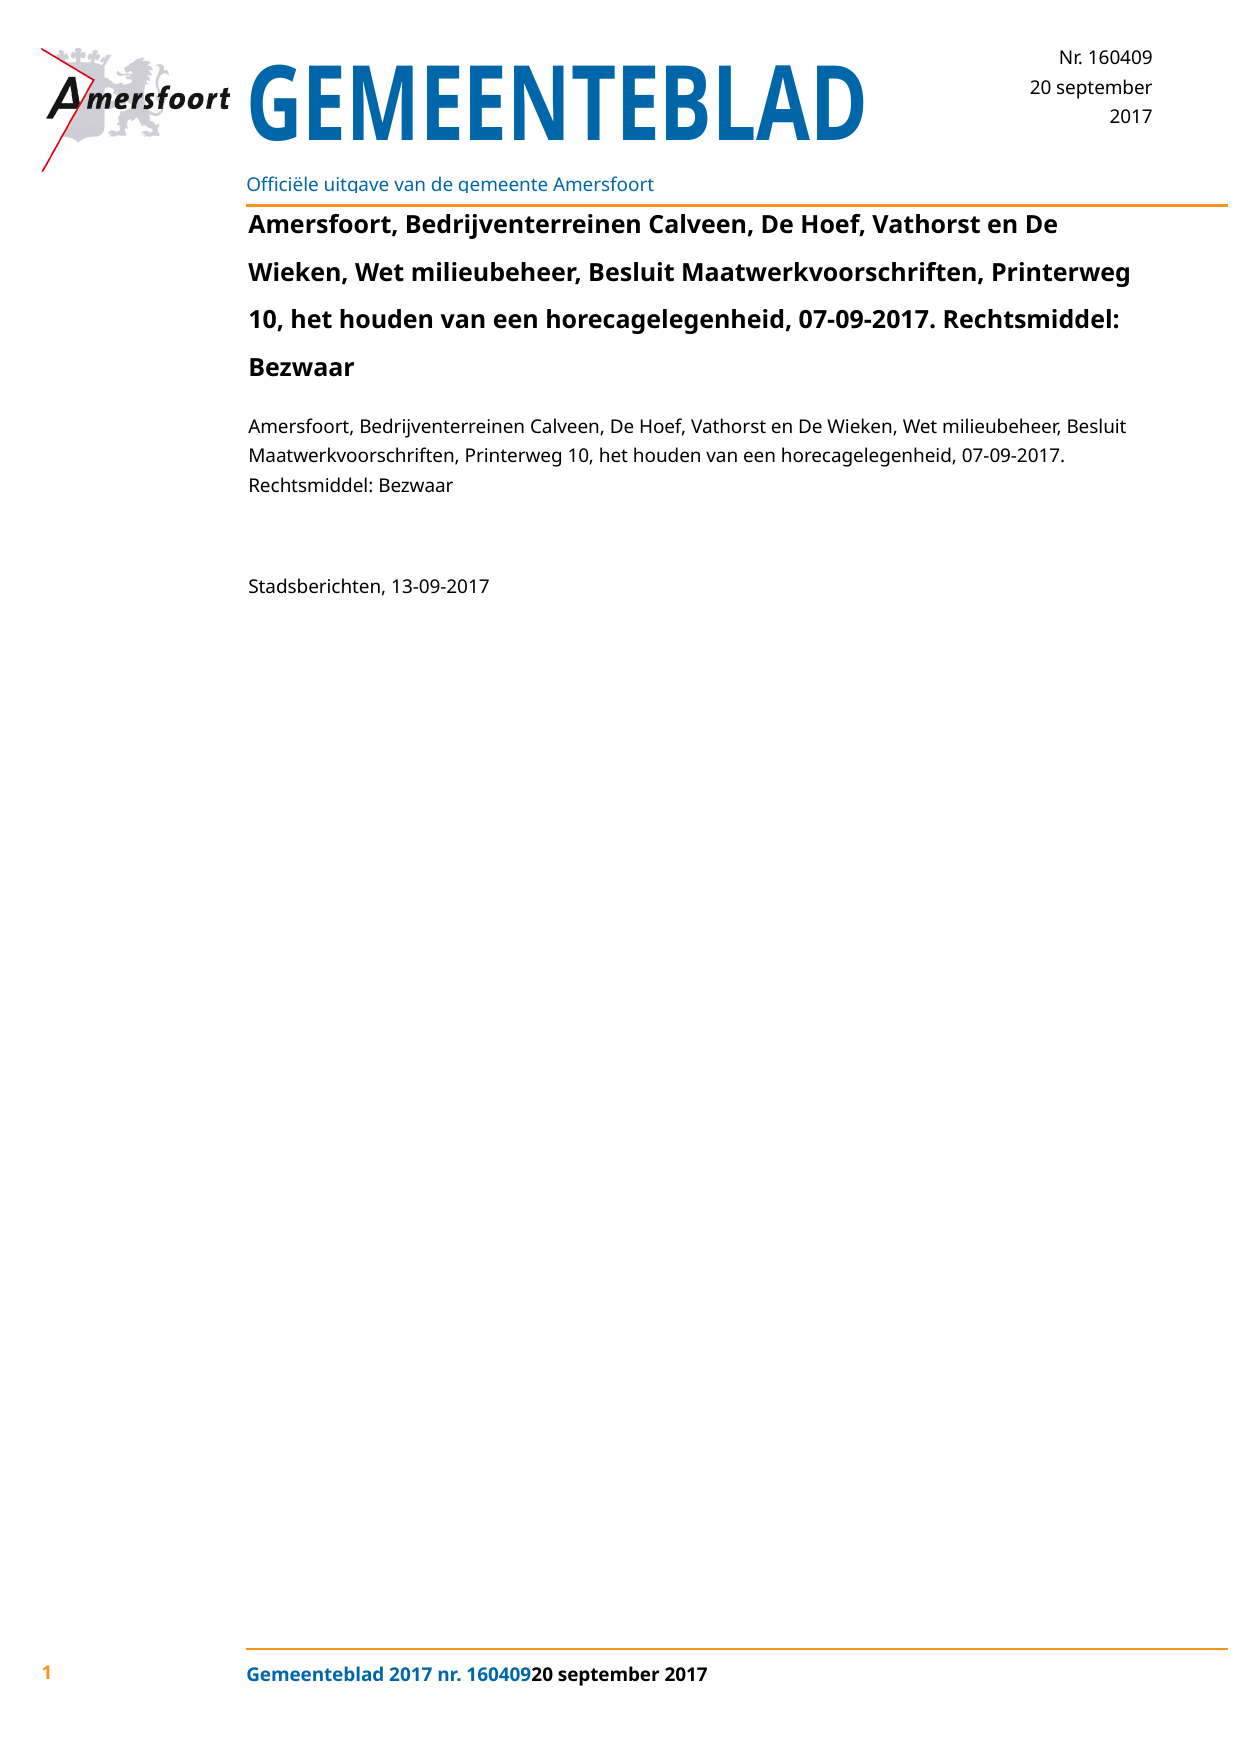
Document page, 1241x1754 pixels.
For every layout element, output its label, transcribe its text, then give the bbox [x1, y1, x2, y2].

picture [41, 47, 231, 172]
text Amersfoort, Bedrijventerreinen Calveen, De Hoef, Vathorst en De Wieken, Wet milieubeheer, Besluit Maatwerkvoorschriften, Printerweg 10, het houden van een horecagelegenheid, 07-09-2017. Rechtsmiddel: Bezwaar [248, 413, 1152, 498]
text Stadsberichten, 13-09-2017 [248, 573, 1152, 599]
text Amersfoort, Bedrijventerreinen Calveen, De Hoef, Vathorst en De Wieken, Wet milieubeheer, Besluit Maatwerkvoorschriften, Printerweg 10, het houden van een horecagelegenheid, 07-09-2017. Rechtsmiddel: Bezwaar [248, 207, 1152, 384]
